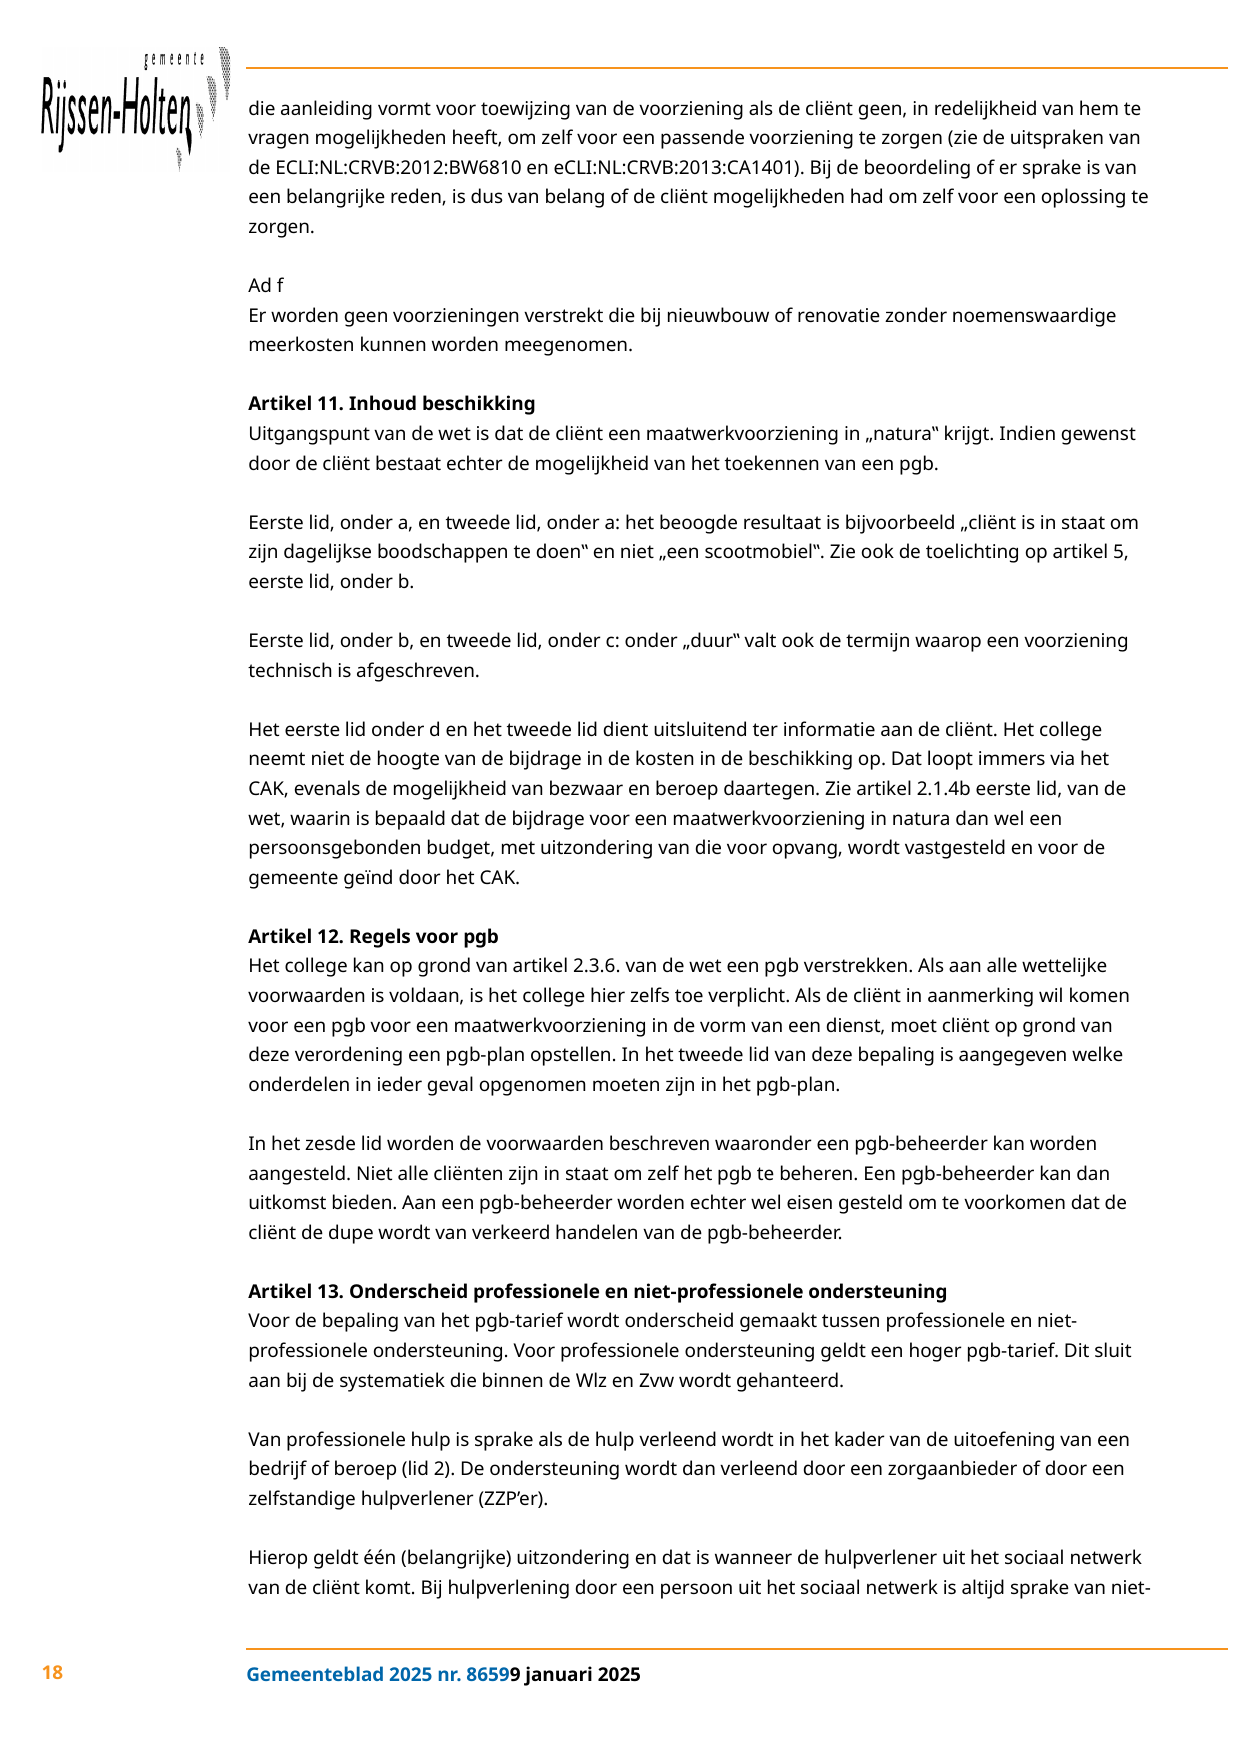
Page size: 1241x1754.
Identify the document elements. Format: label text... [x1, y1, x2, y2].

text Het college kan op grond van artikel 2.3.6. van de wet een pgb verstrekken. Als aan alle wettelijke voorwaarden is voldaan, is het college hier zelfs toe verplicht. Als de cliënt in aanmerking wil komen voor een pgb voor een maatwerkvoorziening in de vorm van een dienst, moet cliënt op grond van deze verordening een pgb-plan opstellen. In het tweede lid van deze bepaling is aangegeven welke onderdelen in ieder geval opgenomen moeten zijn in het pgb-plan. [248, 953, 1152, 1097]
text Artikel 11. Inhoud beschikking [248, 391, 1152, 416]
text Eerste lid, onder a, en tweede lid, onder a: het beoogde resultaat is bijvoorbeeld „cliënt is in staat om zijn dagelijkse boodschappen te doen‟ en niet „een scootmobiel‟. Zie ook de toelichting op artikel 5, eerste lid, onder b. [248, 509, 1152, 594]
text Voor de bepaling van het pgb-tarief wordt onderscheid gemaakt tussen professionele en niet-professionele ondersteuning. Voor professionele ondersteuning geldt een hoger pgb-tarief. Dit sluit aan bij de systematiek die binnen de Wlz en Zvw wordt gehanteerd. [248, 1308, 1152, 1393]
text Uitgangspunt van de wet is dat de cliënt een maatwerkvoorziening in „natura‟ krijgt. Indien gewenst door de cliënt bestaat echter de mogelijkheid van het toekennen van een pgb. [248, 420, 1152, 476]
text Ad f [248, 272, 1152, 298]
text Artikel 12. Regels voor pgb [248, 923, 1152, 949]
text Van professionele hulp is sprake als de hulp verleend wordt in het kader van de uitoefening van een bedrijf of beroep (lid 2). De ondersteuning wordt dan verleend door een zorgaanbieder of door een zelfstandige hulpverlener (ZZP’er). [248, 1426, 1152, 1511]
text die aanleiding vormt voor toewijzing van de voorziening als de cliënt geen, in redelijkheid van hem te vragen mogelijkheden heeft, om zelf voor een passende voorziening te zorgen (zie de uitspraken van de ECLI:NL:CRVB:2012:BW6810 en eCLI:NL:CRVB:2013:CA1401). Bij de beoordeling of er sprake is van een belangrijke reden, is dus van belang of de cliënt mogelijkheden had om zelf voor een oplossing te zorgen. [248, 95, 1152, 239]
picture [41, 47, 231, 172]
text Eerste lid, onder b, en tweede lid, onder c: onder „duur‟ valt ook de termijn waarop een voorziening technisch is afgeschreven. [248, 627, 1152, 683]
text Er worden geen voorzieningen verstrekt die bij nieuwbouw of renovatie zonder noemenswaardige meerkosten kunnen worden meegenomen. [248, 302, 1152, 357]
text Hierop geldt één (belangrijke) uitzondering en dat is wanneer de hulpverlener uit het sociaal netwerk van de cliënt komt. Bij hulpverlening door een persoon uit het sociaal netwerk is altijd sprake van niet- [248, 1544, 1152, 1600]
text In het zesde lid worden de voorwaarden beschreven waaronder een pgb-beheerder kan worden aangesteld. Niet alle cliënten zijn in staat om zelf het pgb te beheren. Een pgb-beheerder kan dan uitkomst bieden. Aan een pgb-beheerder worden echter wel eisen gesteld om te voorkomen dat de cliënt de dupe wordt van verkeerd handelen van de pgb-beheerder. [248, 1130, 1152, 1245]
text Artikel 13. Onderscheid professionele en niet-professionele ondersteuning [248, 1278, 1152, 1304]
text Het eerste lid onder d en het tweede lid dient uitsluitend ter informatie aan de cliënt. Het college neemt niet de hoogte van de bijdrage in de kosten in de beschikking op. Dat loopt immers via het CAK, evenals de mogelijkheid van bezwaar en beroep daartegen. Zie artikel 2.1.4b eerste lid, van de wet, waarin is bepaald dat de bijdrage voor een maatwerkvoorziening in natura dan wel een persoonsgebonden budget, met uitzondering van die voor opvang, wordt vastgesteld en voor de gemeente geïnd door het CAK. [248, 716, 1152, 890]
